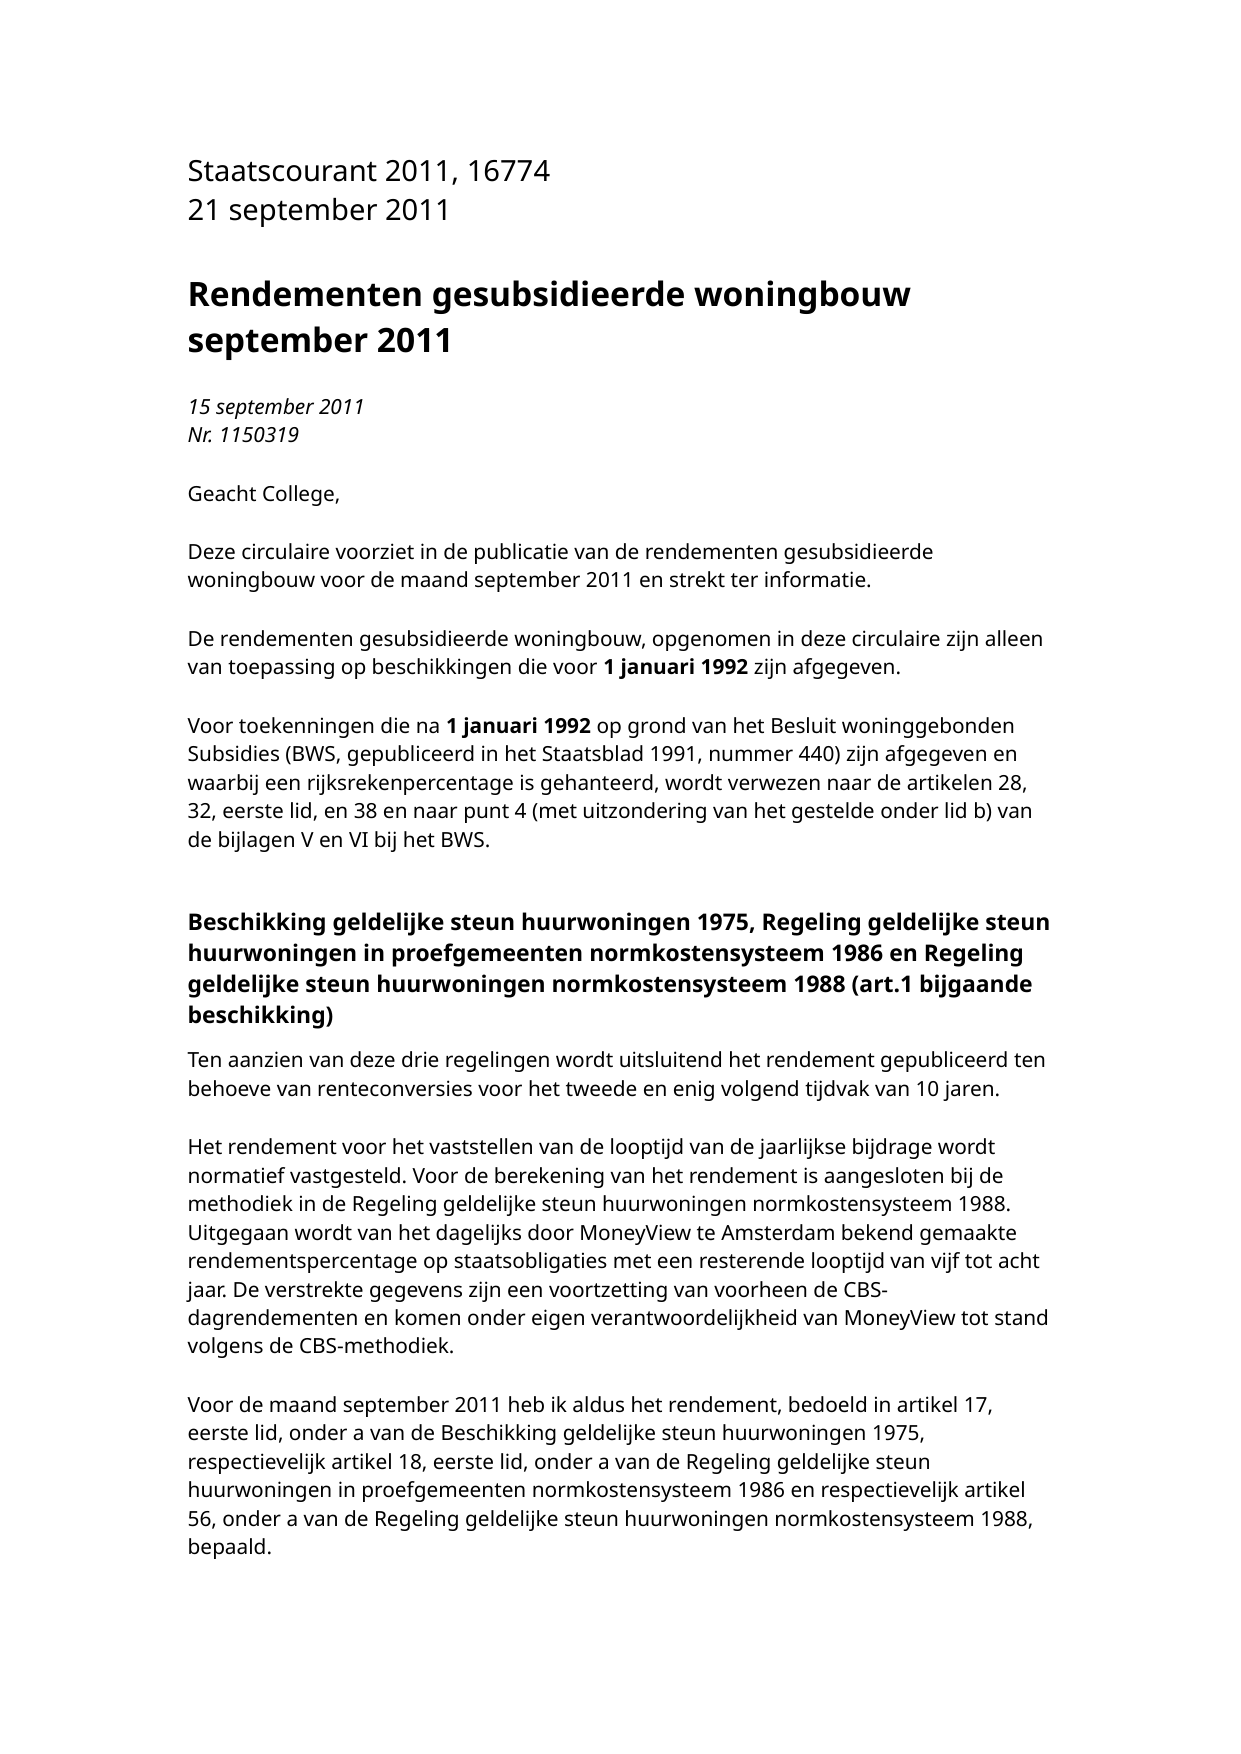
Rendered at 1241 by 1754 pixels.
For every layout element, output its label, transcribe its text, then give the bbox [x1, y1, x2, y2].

text Het rendement voor het vaststellen van de looptijd van de jaarlijkse bijdrage wordt normatief vastgesteld. Voor de berekening van het rendement is aangesloten bij de methodiek in de Regeling geldelijke steun huurwoningen normkostensysteem 1988. Uitgegaan wordt van het dagelijks door MoneyView te Amsterdam bekend gemaakte rendementspercentage op staatsobligaties met een resterende looptijd van vijf tot acht jaar. De verstrekte gegevens zijn een voortzetting van voorheen de CBS-dagrendementen en komen onder eigen verantwoordelijkheid van MoneyView tot stand volgens de CBS-methodiek. [187, 1132, 1053, 1360]
text Nr. 1150319 [187, 420, 1053, 449]
text Staatscourant 2011, 16774 [187, 150, 1053, 190]
text De rendementen gesubsidieerde woningbouw, opgenomen in deze circulaire zijn alleen van toepassing op beschikkingen die voor 1 januari 1992 zijn afgegeven. [187, 624, 1053, 681]
text Geacht College, [187, 479, 1053, 507]
subtitle Rendementen gesubsidieerde woningbouw september 2011 [187, 271, 1053, 362]
text Ten aanzien van deze drie regelingen wordt uitsluitend het rendement gepubliceerd ten behoeve van renteconversies voor het tweede en enig volgend tijdvak van 10 jaren. [187, 1046, 1053, 1102]
subtitle Beschikking geldelijke steun huurwoningen 1975, Regeling geldelijke steun huurwoningen in proefgemeenten normkostensysteem 1986 en Regeling geldelijke steun huurwoningen normkostensysteem 1988 (art.1 bijgaande beschikking) [187, 906, 1053, 1031]
text Voor toekenningen die na 1 januari 1992 op grond van het Besluit woninggebonden Subsidies (BWS, gepubliceerd in het Staatsblad 1991, nummer 440) zijn afgegeven en waarbij een rijksrekenpercentage is gehanteerd, wordt verwezen naar de artikelen 28, 32, eerste lid, en 38 en naar punt 4 (met uitzondering van het gestelde onder lid b) van de bijlagen V en VI bij het BWS. [187, 711, 1053, 853]
text Deze circulaire voorziet in de publicatie van de rendementen gesubsidieerde woningbouw voor de maand september 2011 en strekt ter informatie. [187, 537, 1053, 594]
text 15 september 2011 [187, 392, 1053, 420]
text Voor de maand september 2011 heb ik aldus het rendement, bedoeld in artikel 17, eerste lid, onder a van de Beschikking geldelijke steun huurwoningen 1975, respectievelijk artikel 18, eerste lid, onder a van de Regeling geldelijke steun huurwoningen in proefgemeenten normkostensysteem 1986 en respectievelijk artikel 56, onder a van de Regeling geldelijke steun huurwoningen normkostensysteem 1988, bepaald. [187, 1390, 1053, 1561]
text 21 september 2011 [187, 190, 1053, 229]
